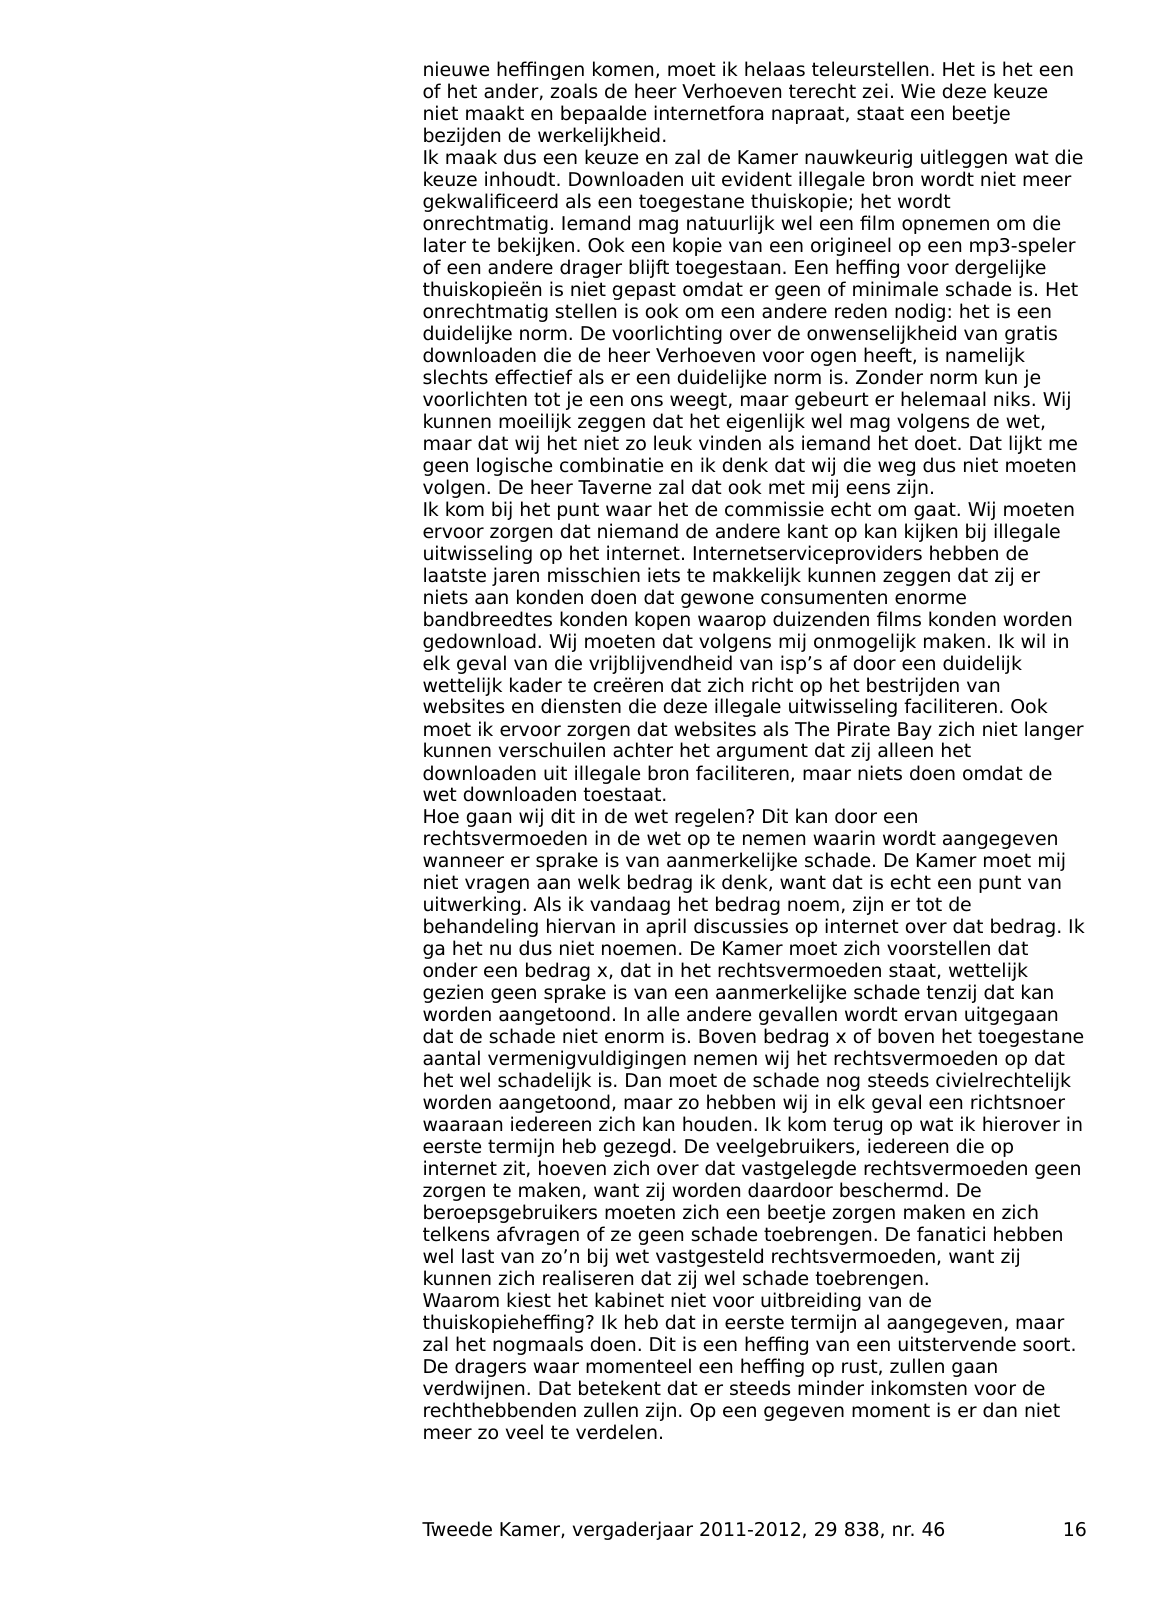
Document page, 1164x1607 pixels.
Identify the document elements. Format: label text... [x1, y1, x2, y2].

text Hoe gaan wij dit in de wet regelen? Dit kan door een rechtsvermoeden in de wet op te nemen waarin wordt aangegeven wanneer er sprake is van aanmerkelijke schade. De Kamer moet mij niet vragen aan welk bedrag ik denk, want dat is echt een punt van uitwerking. Als ik vandaag het bedrag noem, zijn er tot de behandeling hiervan in april discussies op internet over dat bedrag. Ik ga het nu dus niet noemen. De Kamer moet zich voorstellen dat onder een bedrag x, dat in het rechtsvermoeden staat, wettelijk gezien geen sprake is van een aanmerkelijke schade tenzij dat kan worden aangetoond. In alle andere gevallen wordt ervan uitgegaan dat de schade niet enorm is. Boven bedrag x of boven het toegestane aantal vermenigvuldigingen nemen wij het rechtsvermoeden op dat het wel schadelijk is. Dan moet de schade nog steeds civielrechtelijk worden aangetoond, maar zo hebben wij in elk geval een richtsnoer waaraan iedereen zich kan houden. Ik kom terug op wat ik hierover in eerste termijn heb gezegd. De veelgebruikers, iedereen die op internet zit, hoeven zich over dat vastgelegde rechtsvermoeden geen zorgen te maken, want zij worden daardoor beschermd. De beroepsgebruikers moeten zich een beetje zorgen maken en zich telkens afvragen of ze geen schade toebrengen. De fanatici hebben wel last van zo’n bij wet vastgesteld rechtsvermoeden, want zij kunnen zich realiseren dat zij wel schade toebrengen. [422, 806, 1087, 1290]
text Waarom kiest het kabinet niet voor uitbreiding van de thuiskopieheffing? Ik heb dat in eerste termijn al aangegeven, maar zal het nogmaals doen. Dit is een heffing van een uitstervende soort. De dragers waar momenteel een heffing op rust, zullen gaan verdwijnen. Dat betekent dat er steeds minder inkomsten voor de rechthebbenden zullen zijn. Op een gegeven moment is er dan niet meer zo veel te verdelen. [422, 1290, 1087, 1444]
text Ik kom bij het punt waar het de commissie echt om gaat. Wij moeten ervoor zorgen dat niemand de andere kant op kan kijken bij illegale uitwisseling op het internet. Internetserviceproviders hebben de laatste jaren misschien iets te makkelijk kunnen zeggen dat zij er niets aan konden doen dat gewone consumenten enorme bandbreedtes konden kopen waarop duizenden films konden worden gedownload. Wij moeten dat volgens mij onmogelijk maken. Ik wil in elk geval van die vrijblijvendheid van isp’s af door een duidelijk wettelijk kader te creëren dat zich richt op het bestrijden van websites en diensten die deze illegale uitwisseling faciliteren. Ook moet ik ervoor zorgen dat websites als The Pirate Bay zich niet langer kunnen verschuilen achter het argument dat zij alleen het downloaden uit illegale bron faciliteren, maar niets doen omdat de wet downloaden toestaat. [422, 499, 1087, 806]
text Ik maak dus een keuze en zal de Kamer nauwkeurig uitleggen wat die keuze inhoudt. Downloaden uit evident illegale bron wordt niet meer gekwalificeerd als een toegestane thuiskopie; het wordt onrechtmatig. Iemand mag natuurlijk wel een film opnemen om die later te bekijken. Ook een kopie van een origineel op een mp3-speler of een andere drager blijft toegestaan. Een heffing voor dergelijke thuiskopieën is niet gepast omdat er geen of minimale schade is. Het onrechtmatig stellen is ook om een andere reden nodig: het is een duidelijke norm. De voorlichting over de onwenselijkheid van gratis downloaden die de heer Verhoeven voor ogen heeft, is namelijk slechts effectief als er een duidelijke norm is. Zonder norm kun je voorlichten tot je een ons weegt, maar gebeurt er helemaal niks. Wij kunnen moeilijk zeggen dat het eigenlijk wel mag volgens de wet, maar dat wij het niet zo leuk vinden als iemand het doet. Dat lijkt me geen logische combinatie en ik denk dat wij die weg dus niet moeten volgen. De heer Taverne zal dat ook met mij eens zijn. [422, 147, 1087, 499]
text nieuwe heffingen komen, moet ik helaas teleurstellen. Het is het een of het ander, zoals de heer Verhoeven terecht zei. Wie deze keuze niet maakt en bepaalde internetfora napraat, staat een beetje bezijden de werkelijkheid. [422, 59, 1087, 147]
